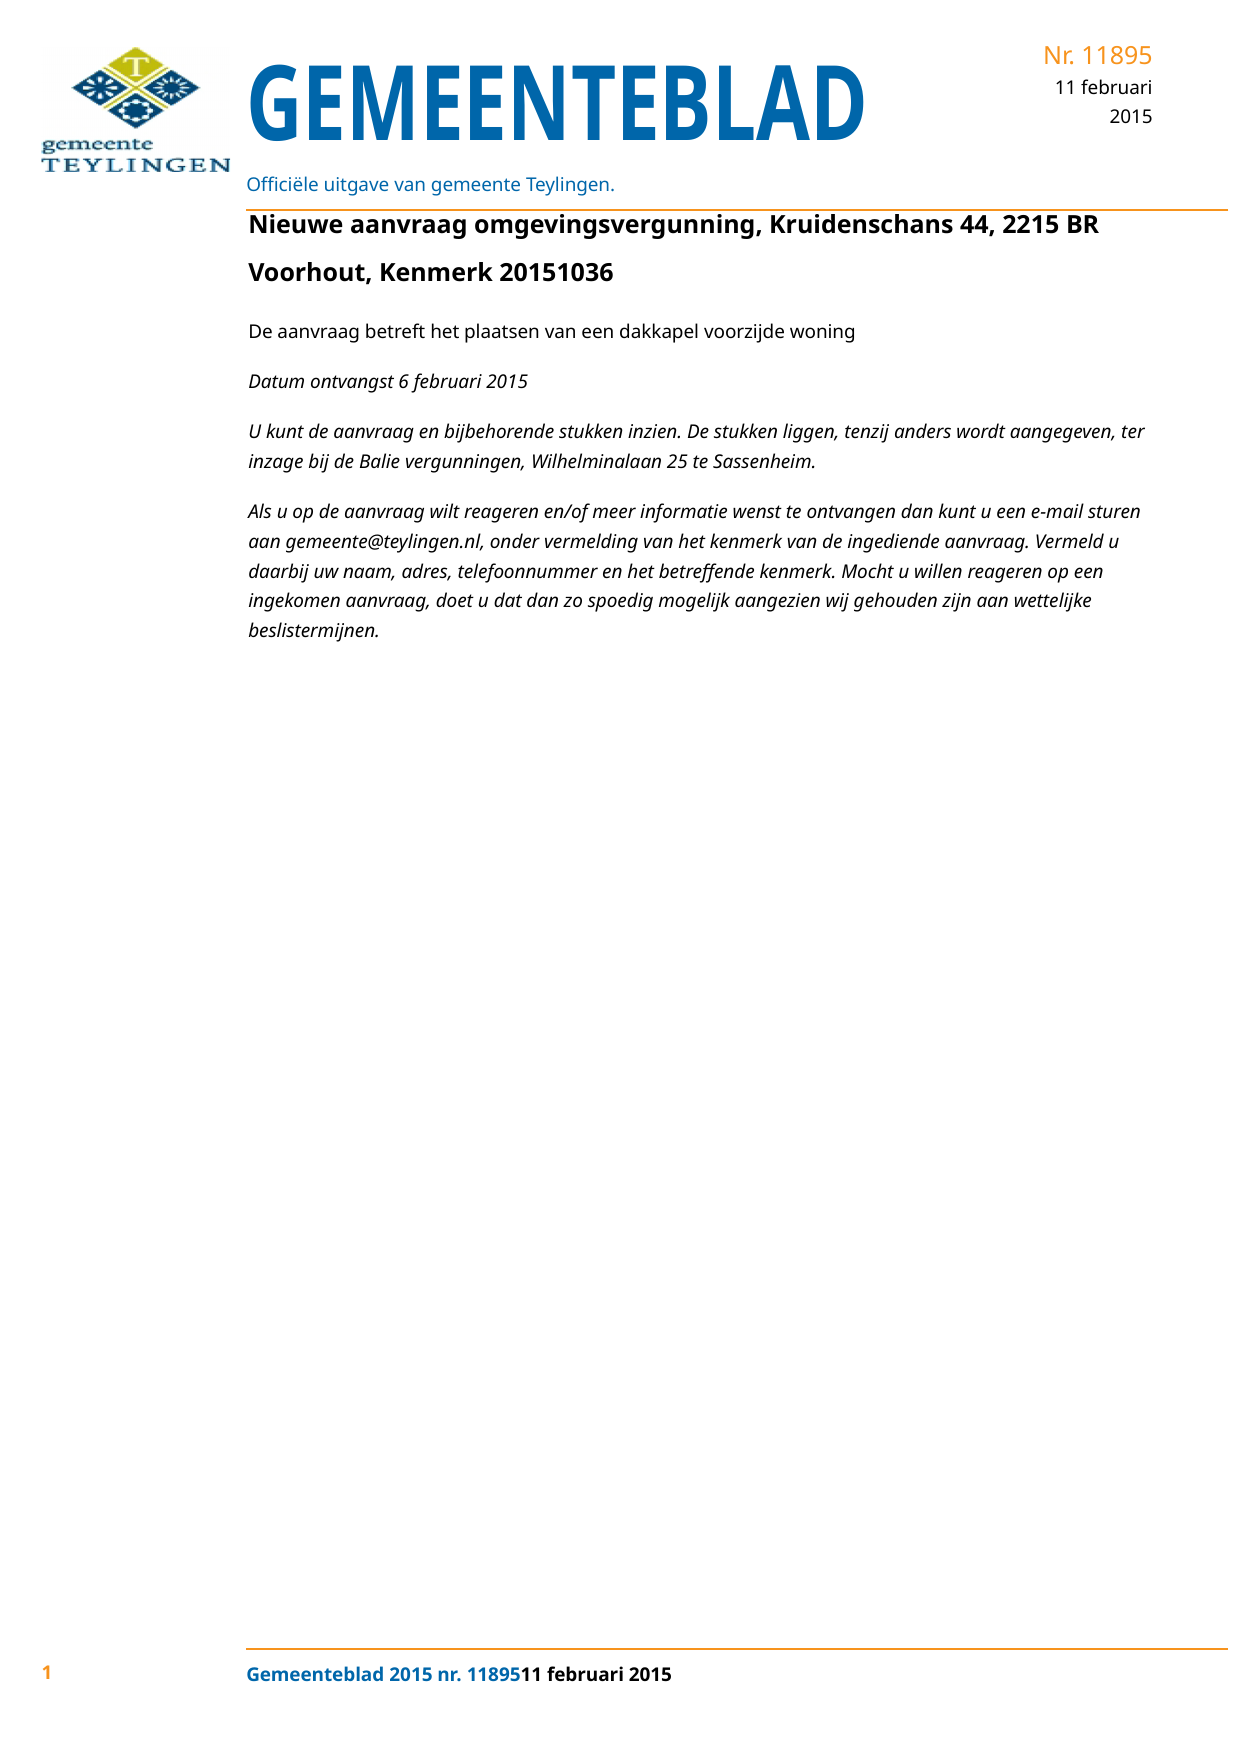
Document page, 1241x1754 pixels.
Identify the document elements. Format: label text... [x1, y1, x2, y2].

text U kunt de aanvraag en bijbehorende stukken inzien. De stukken liggen, tenzij anders wordt aangegeven, ter inzage bij de Balie vergunningen, Wilhelminalaan 25 te Sassenheim. [248, 419, 1152, 474]
text Als u op de aanvraag wilt reageren en/of meer informatie wenst te ontvangen dan kunt u een e-mail sturen aan gemeente@teylingen.nl, onder vermelding van het kenmerk van de ingediende aanvraag. Vermeld u daarbij uw naam, adres, telefoonnummer en het betreffende kenmerk. Mocht u willen reageren op een ingekomen aanvraag, doet u dat dan zo spoedig mogelijk aangezien wij gehouden zijn aan wettelijke beslistermijnen. [248, 499, 1152, 643]
text De aanvraag betreft het plaatsen van een dakkapel voorzijde woning [248, 318, 1152, 344]
picture [41, 47, 231, 172]
text Nieuwe aanvraag omgevingsvergunning, Kruidenschans 44, 2215 BR Voorhout, Kenmerk 20151036 [248, 211, 1152, 288]
text Datum ontvangst 6 februari 2015 [248, 368, 1152, 394]
